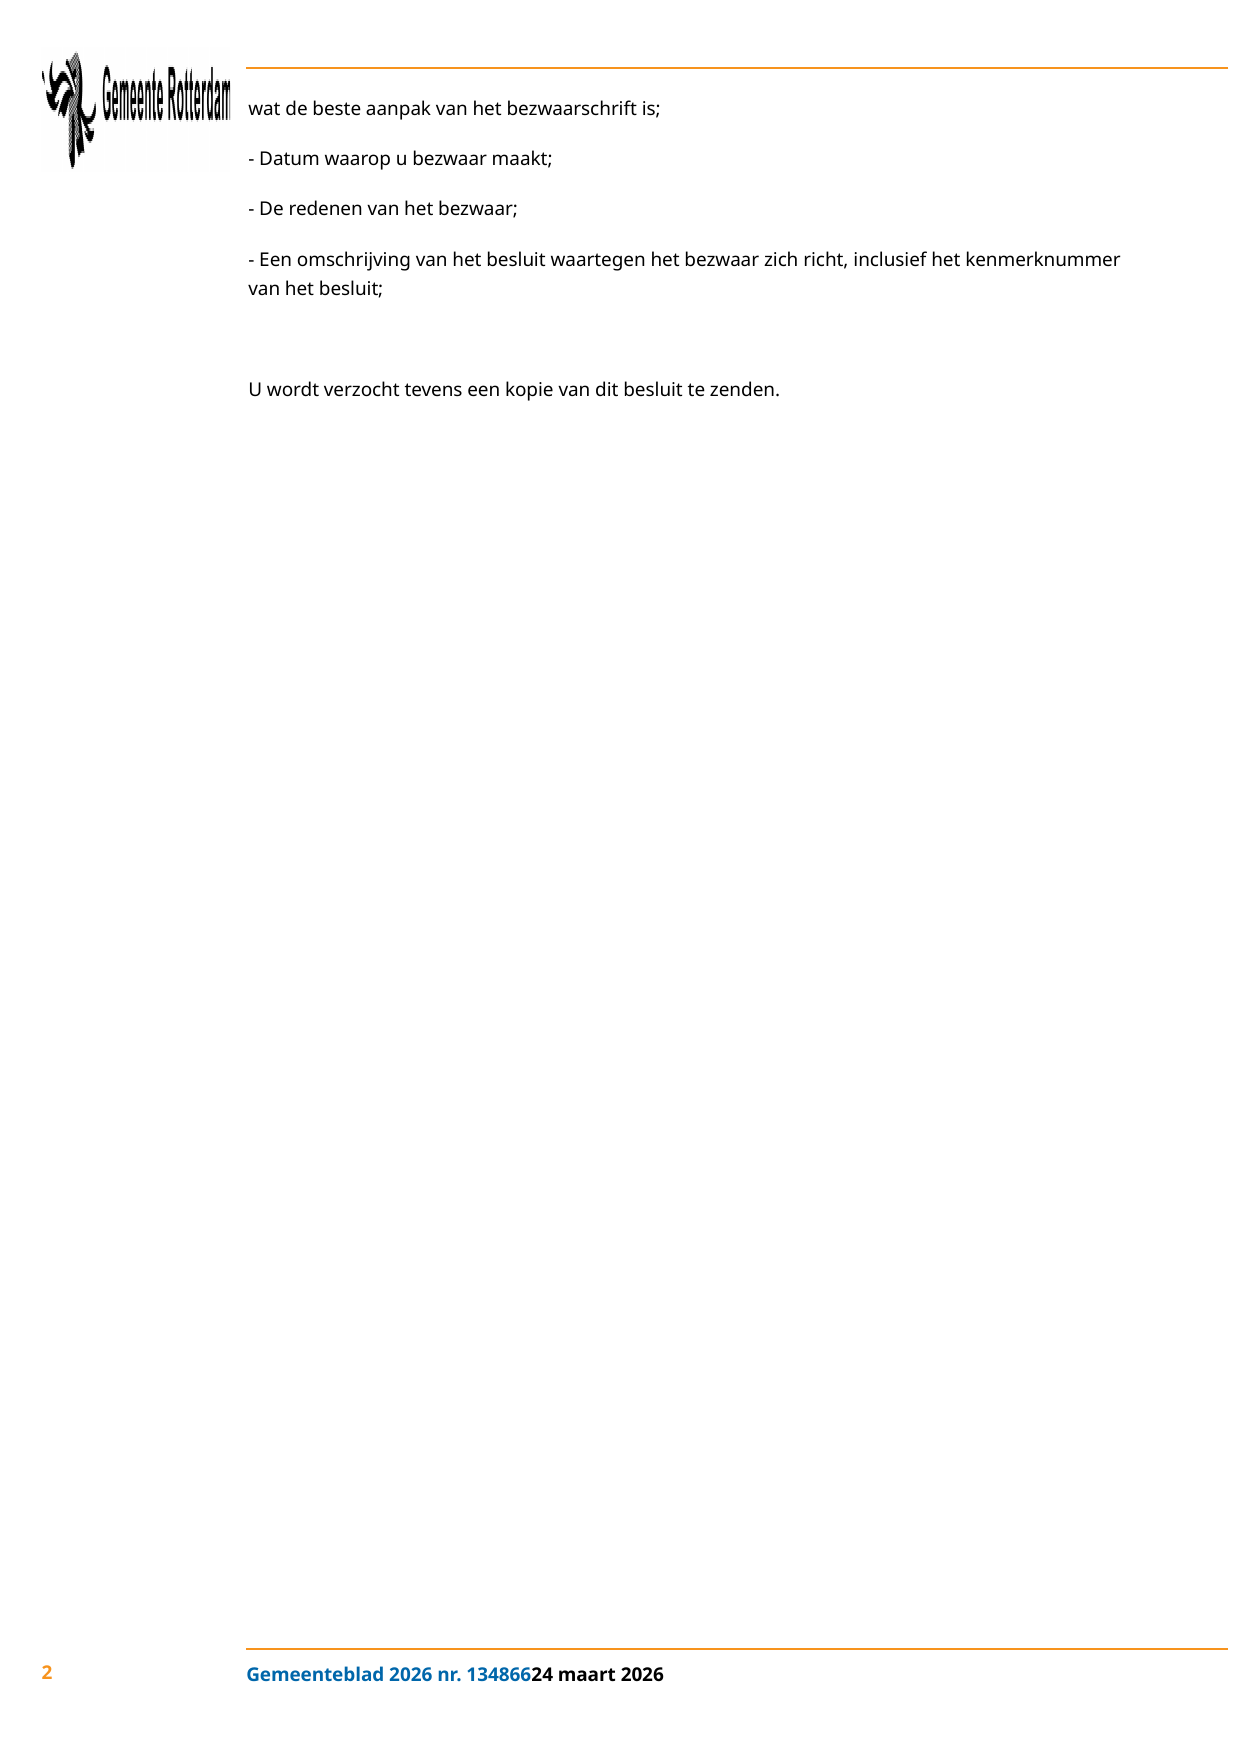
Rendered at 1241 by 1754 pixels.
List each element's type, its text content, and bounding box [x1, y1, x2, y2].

text - Datum waarop u bezwaar maakt; [248, 145, 1152, 171]
picture [41, 47, 231, 172]
text U wordt verzocht tevens een kopie van dit besluit te zenden. [248, 376, 1152, 402]
text - De redenen van het bezwaar; [248, 196, 1152, 221]
text - Een omschrijving van het besluit waartegen het bezwaar zich richt, inclusief het kenmerknummer van het besluit; [248, 246, 1152, 301]
text wat de beste aanpak van het bezwaarschrift is; [248, 95, 1152, 121]
